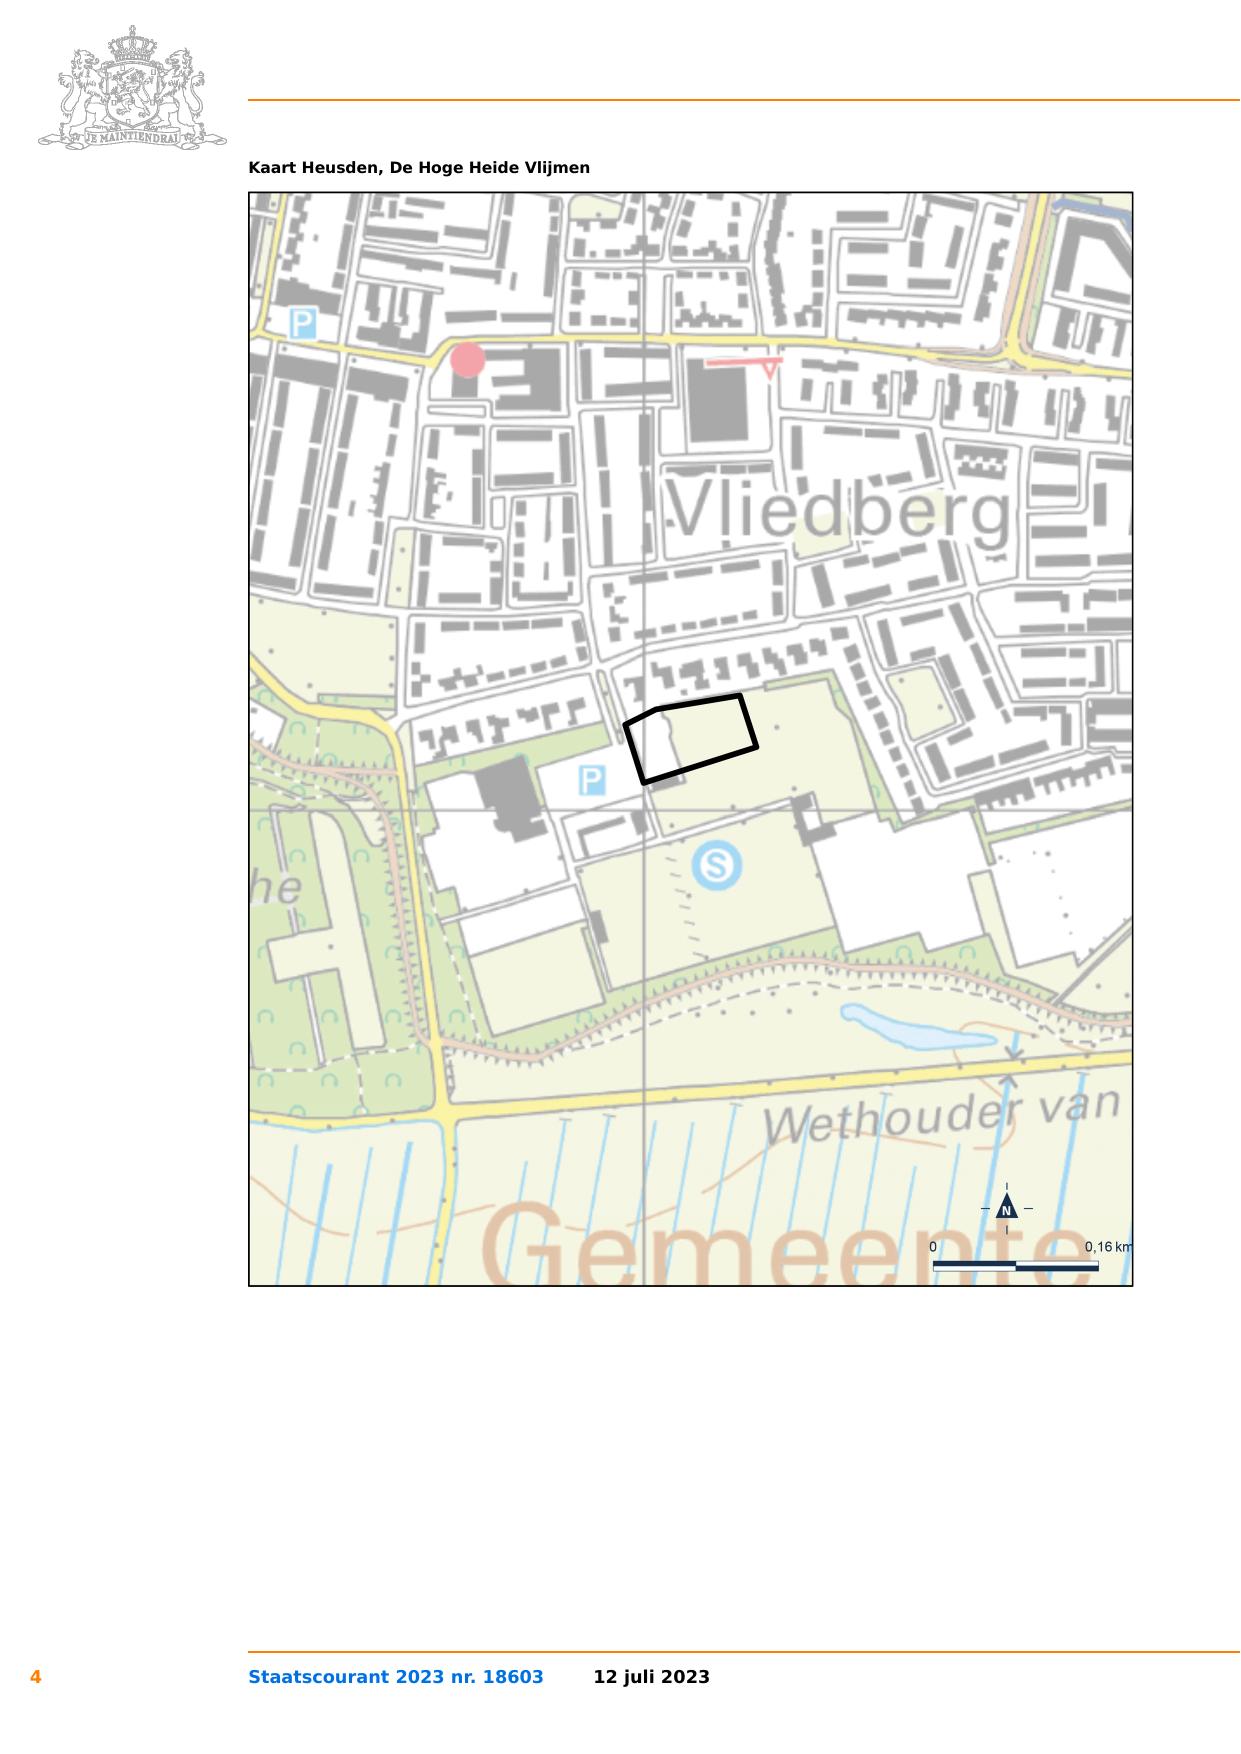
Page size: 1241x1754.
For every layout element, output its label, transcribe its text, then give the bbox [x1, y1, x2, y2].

text Kaart Heusden, De Hoge Heide Vlijmen [248, 159, 1134, 177]
picture [248, 188, 1134, 1287]
picture [38, 25, 227, 150]
